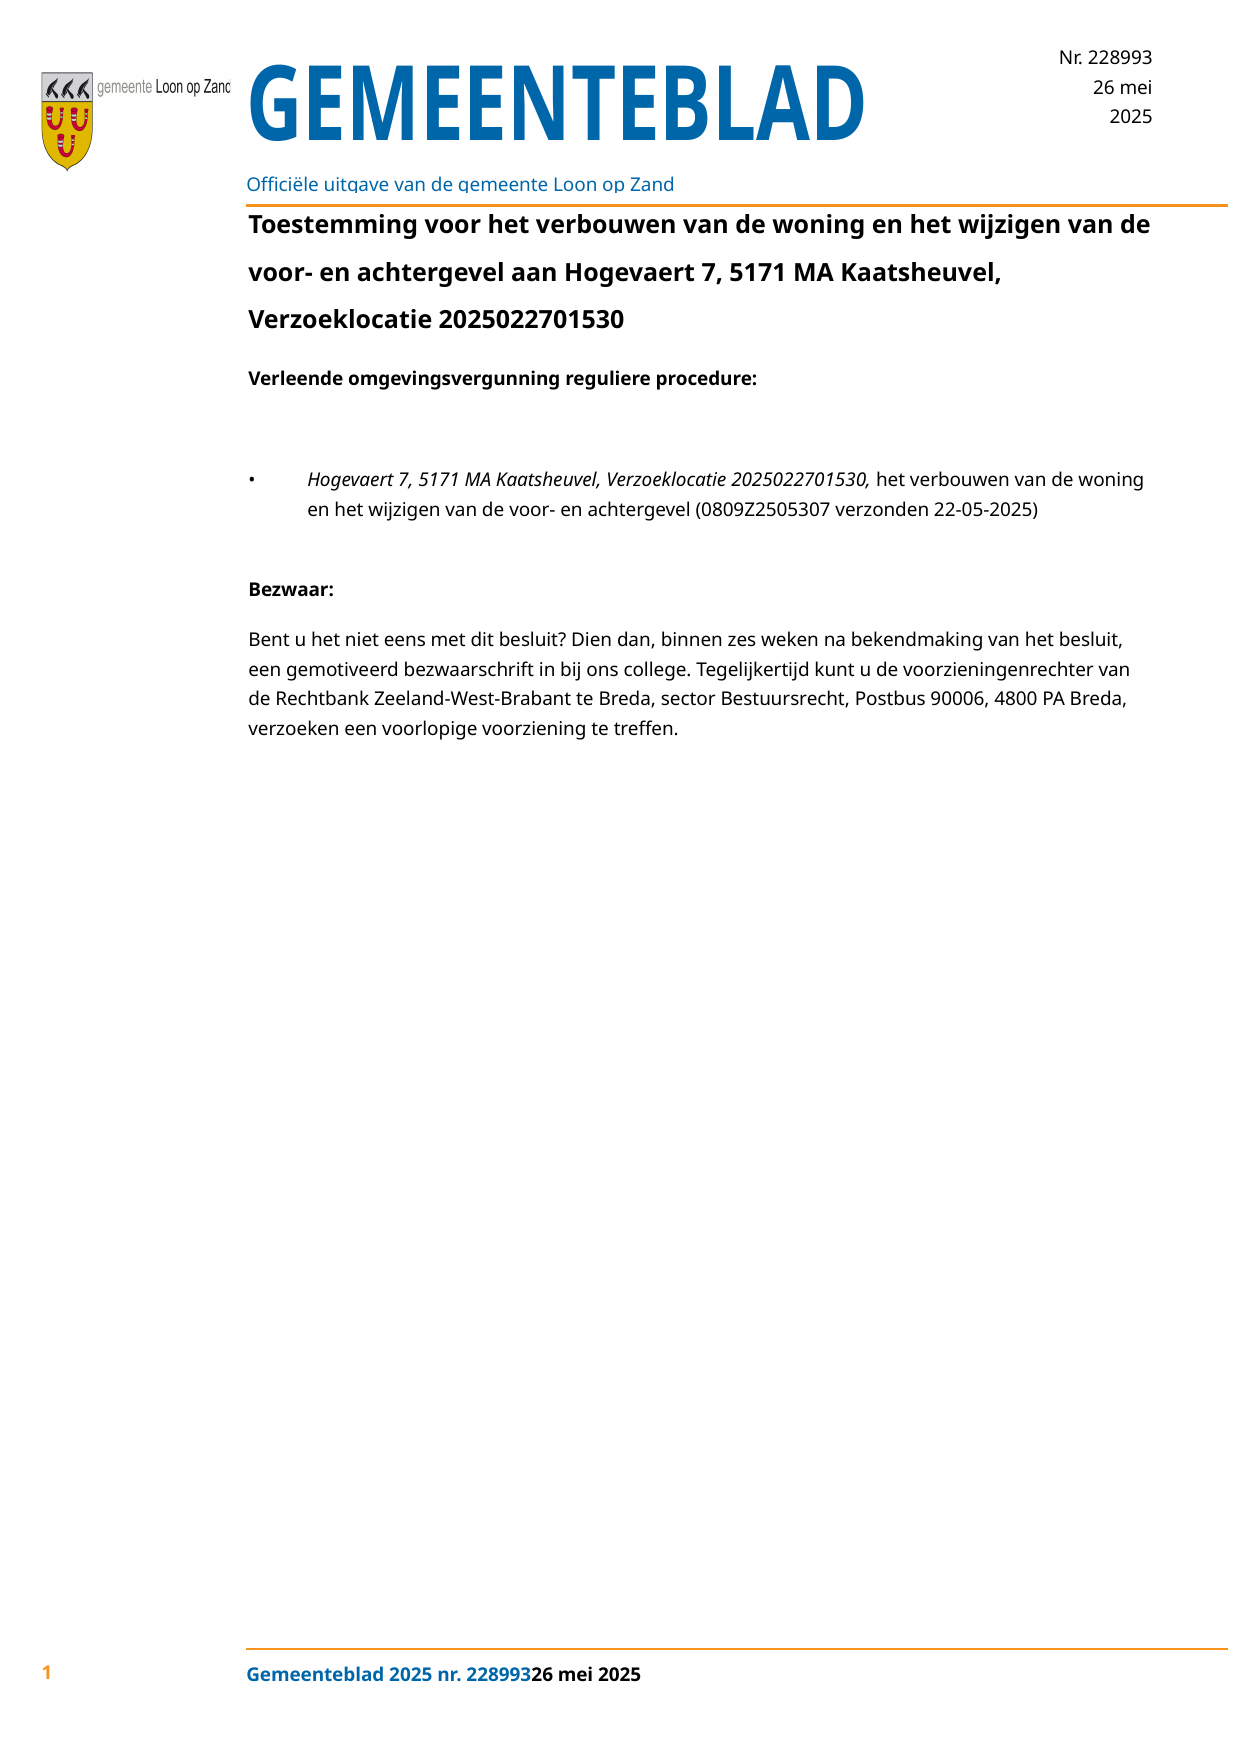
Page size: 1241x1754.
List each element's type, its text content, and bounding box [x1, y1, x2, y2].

text Verleende omgevingsvergunning reguliere procedure: [248, 366, 1152, 391]
list Hogevaert 7, 5171 MA Kaatsheuvel, Verzoeklocatie 2025022701530, het verbouwen van de woning en het wijzigen van de voor- en achtergevel (0809Z2505307 verzonden 22-05-2025) [248, 466, 1152, 522]
text Toestemming voor het verbouwen van de woning en het wijzigen van de voor- en achtergevel aan Hogevaert 7, 5171 MA Kaatsheuvel, Verzoeklocatie 2025022701530 [248, 207, 1152, 336]
text Bent u het niet eens met dit besluit? Dien dan, binnen zes weken na bekendmaking van het besluit, een gemotiveerd bezwaarschrift in bij ons college. Tegelijkertijd kunt u de voorzieningenrechter van de Rechtbank Zeeland-West-Brabant te Breda, sector Bestuursrecht, Postbus 90006, 4800 PA Breda, verzoeken een voorlopige voorziening te treffen. [248, 626, 1152, 741]
picture [41, 47, 231, 172]
text Bezwaar: [248, 576, 1152, 602]
